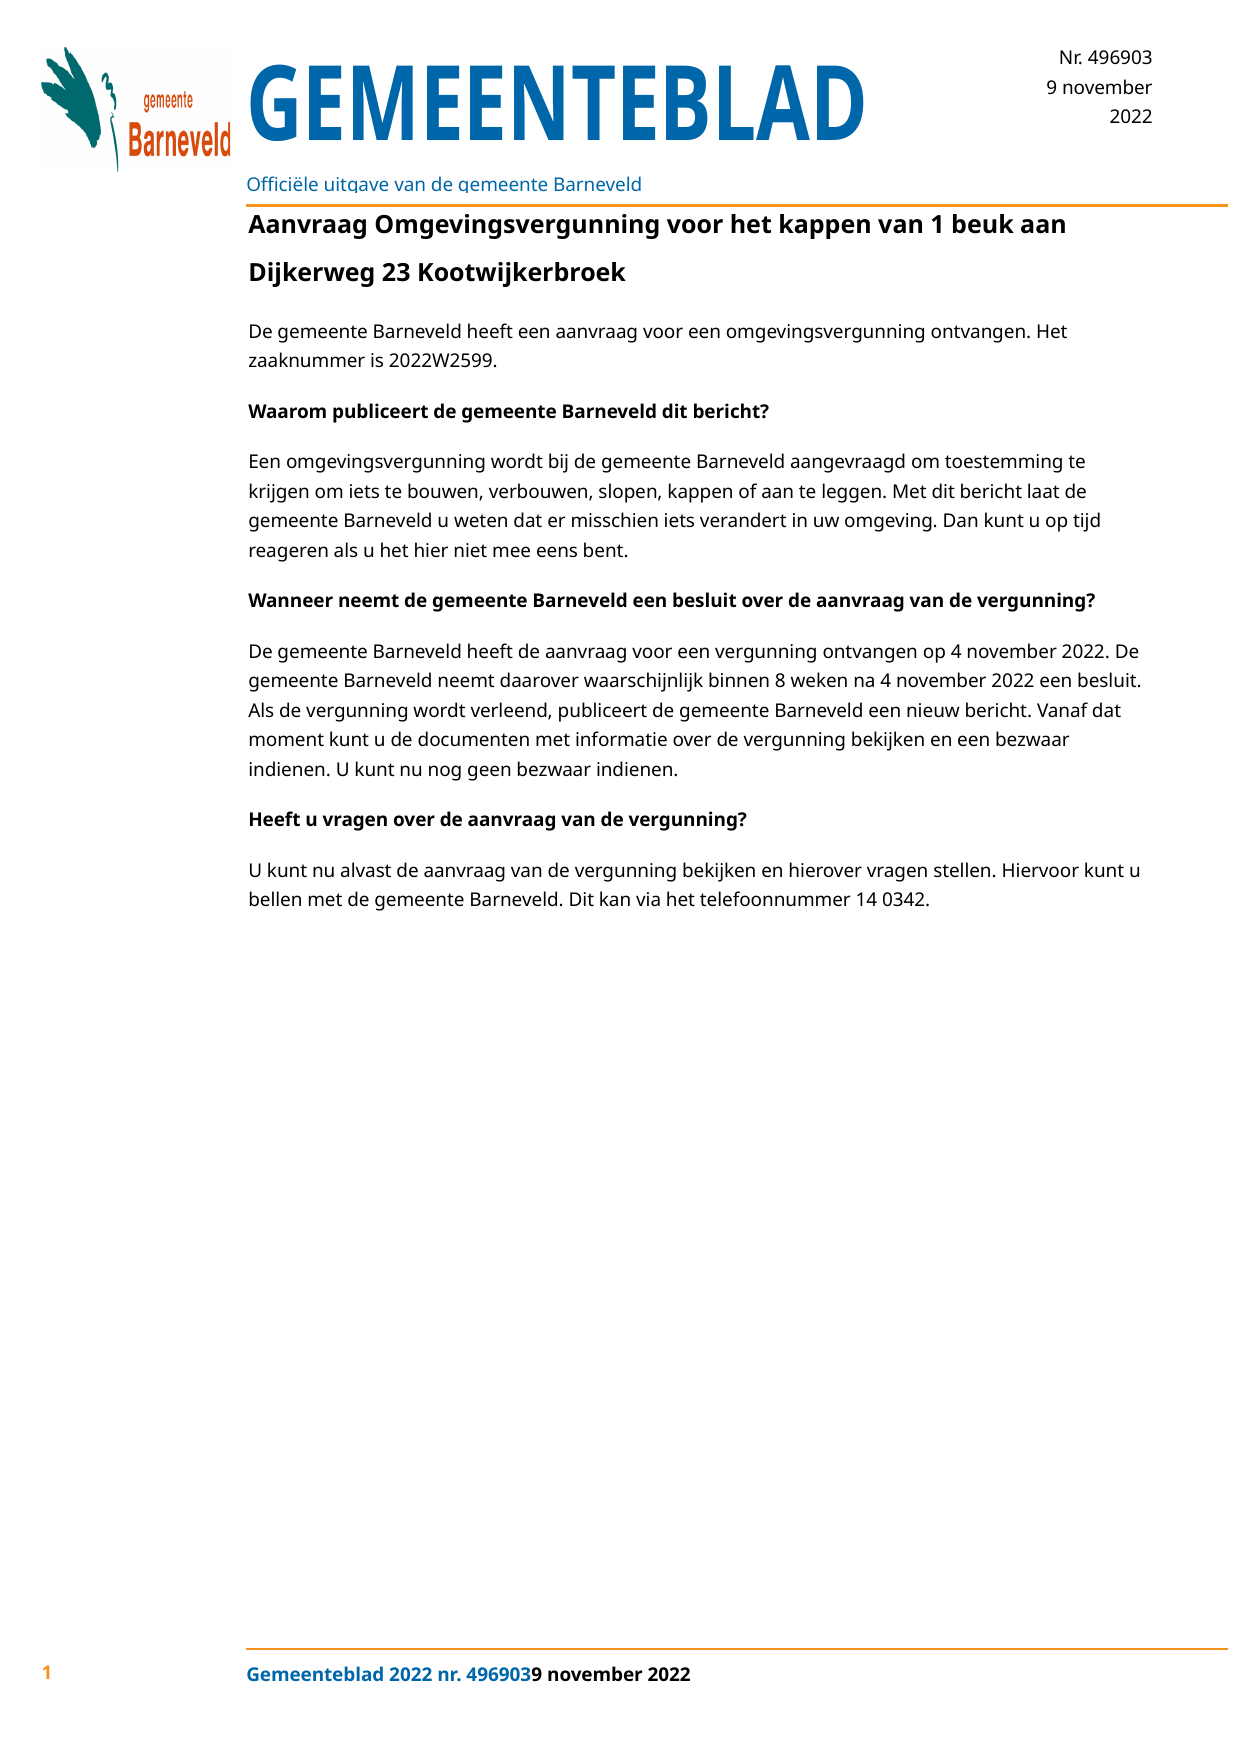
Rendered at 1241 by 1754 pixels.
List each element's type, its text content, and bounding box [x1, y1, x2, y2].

text Heeft u vragen over de aanvraag van de vergunning? [248, 807, 1152, 832]
text Een omgevingsvergunning wordt bij de gemeente Barneveld aangevraagd om toestemming te krijgen om iets te bouwen, verbouwen, slopen, kappen of aan te leggen. Met dit bericht laat de gemeente Barneveld u weten dat er misschien iets verandert in uw omgeving. Dan kunt u op tijd reageren als u het hier niet mee eens bent. [248, 448, 1152, 563]
text De gemeente Barneveld heeft de aanvraag voor een vergunning ontvangen op 4 november 2022. De gemeente Barneveld neemt daarover waarschijnlijk binnen 8 weken na 4 november 2022 een besluit. Als de vergunning wordt verleend, publiceert de gemeente Barneveld een nieuw bericht. Vanaf dat moment kunt u de documenten met informatie over de vergunning bekijken en een bezwaar indienen. U kunt nu nog geen bezwaar indienen. [248, 638, 1152, 782]
text Aanvraag Omgevingsvergunning voor het kappen van 1 beuk aan Dijkerweg 23 Kootwijkerbroek [248, 207, 1152, 288]
picture [41, 47, 231, 172]
text U kunt nu alvast de aanvraag van de vergunning bekijken en hierover vragen stellen. Hiervoor kunt u bellen met de gemeente Barneveld. Dit kan via het telefoonnummer 14 0342. [248, 857, 1152, 912]
text Wanneer neemt de gemeente Barneveld een besluit over de aanvraag van de vergunning? [248, 587, 1152, 613]
text De gemeente Barneveld heeft een aanvraag voor een omgevingsvergunning ontvangen. Het zaaknummer is 2022W2599. [248, 318, 1152, 373]
text Waarom publiceert de gemeente Barneveld dit bericht? [248, 398, 1152, 424]
